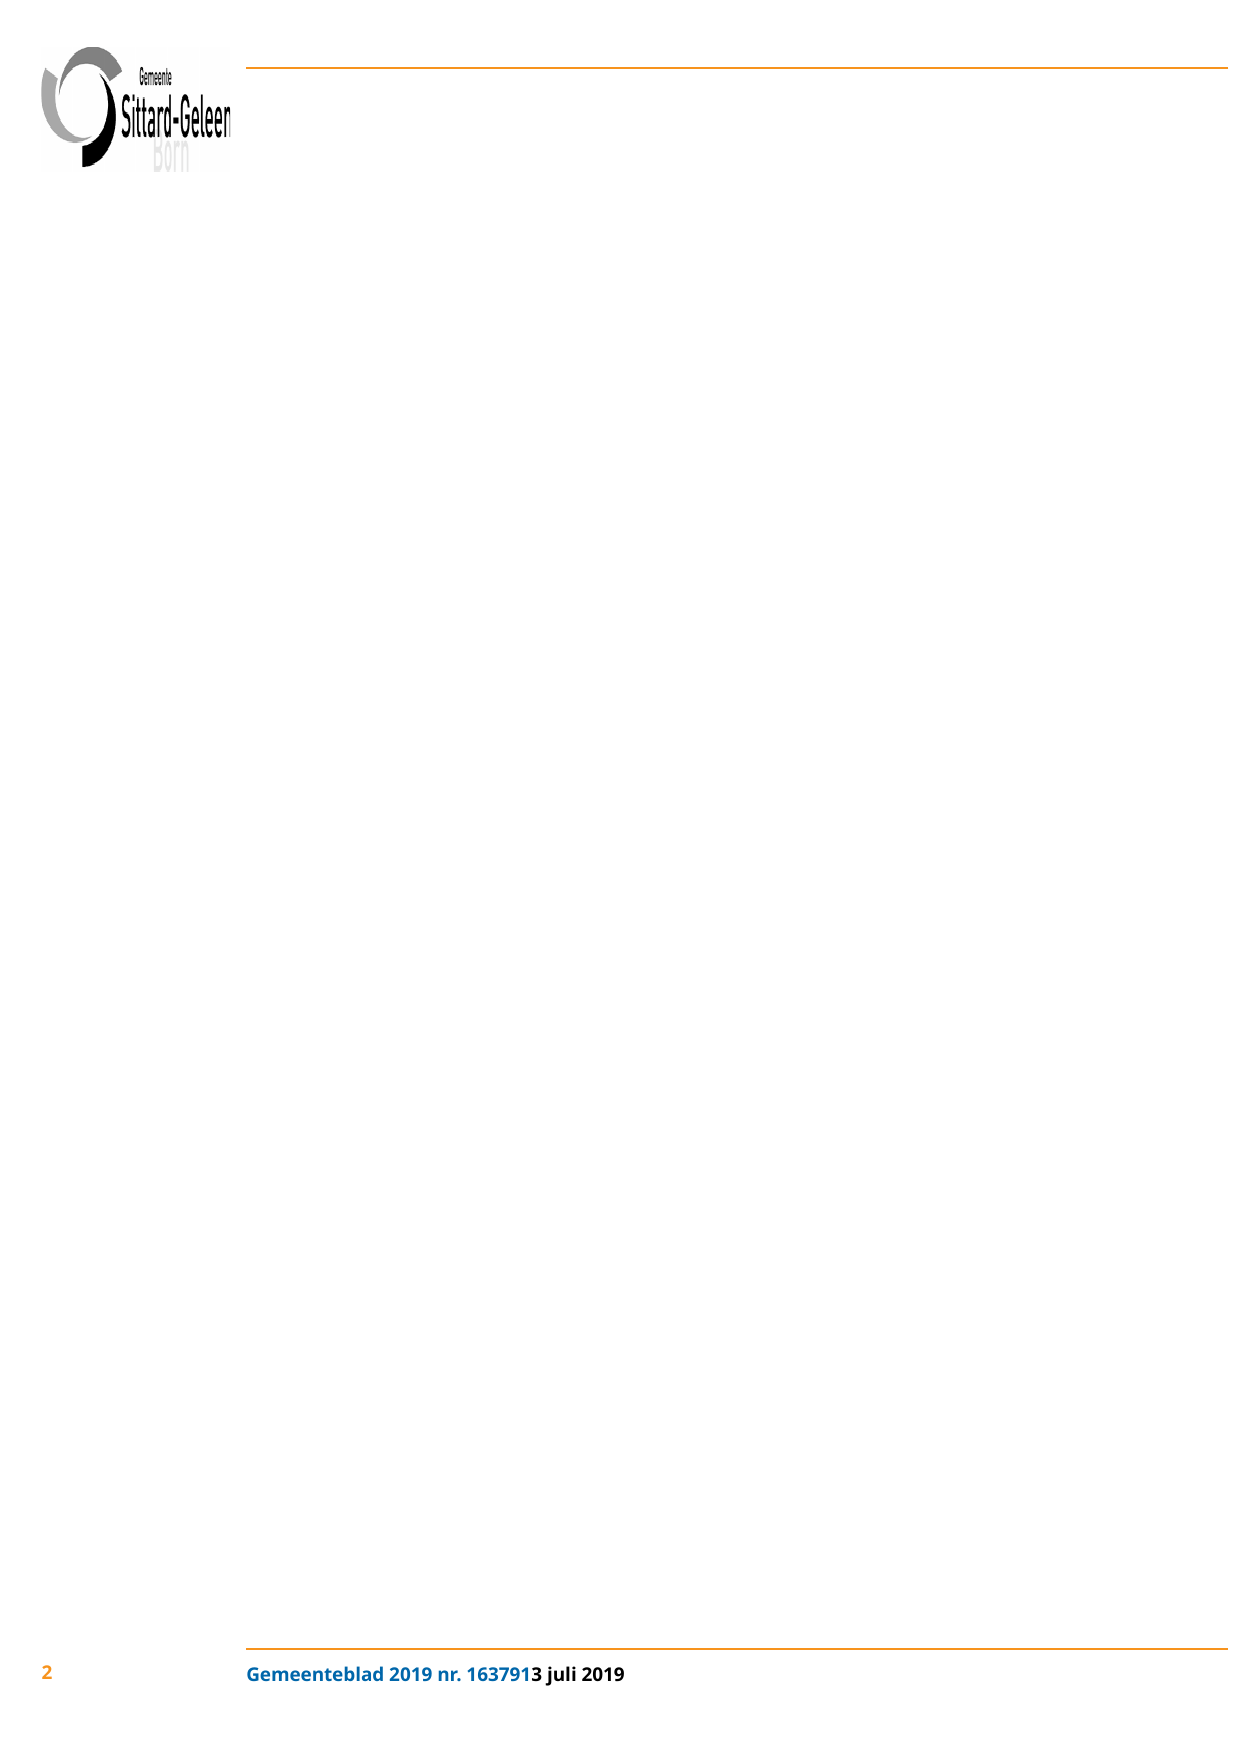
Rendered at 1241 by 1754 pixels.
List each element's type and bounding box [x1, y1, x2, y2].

picture [41, 47, 231, 172]
